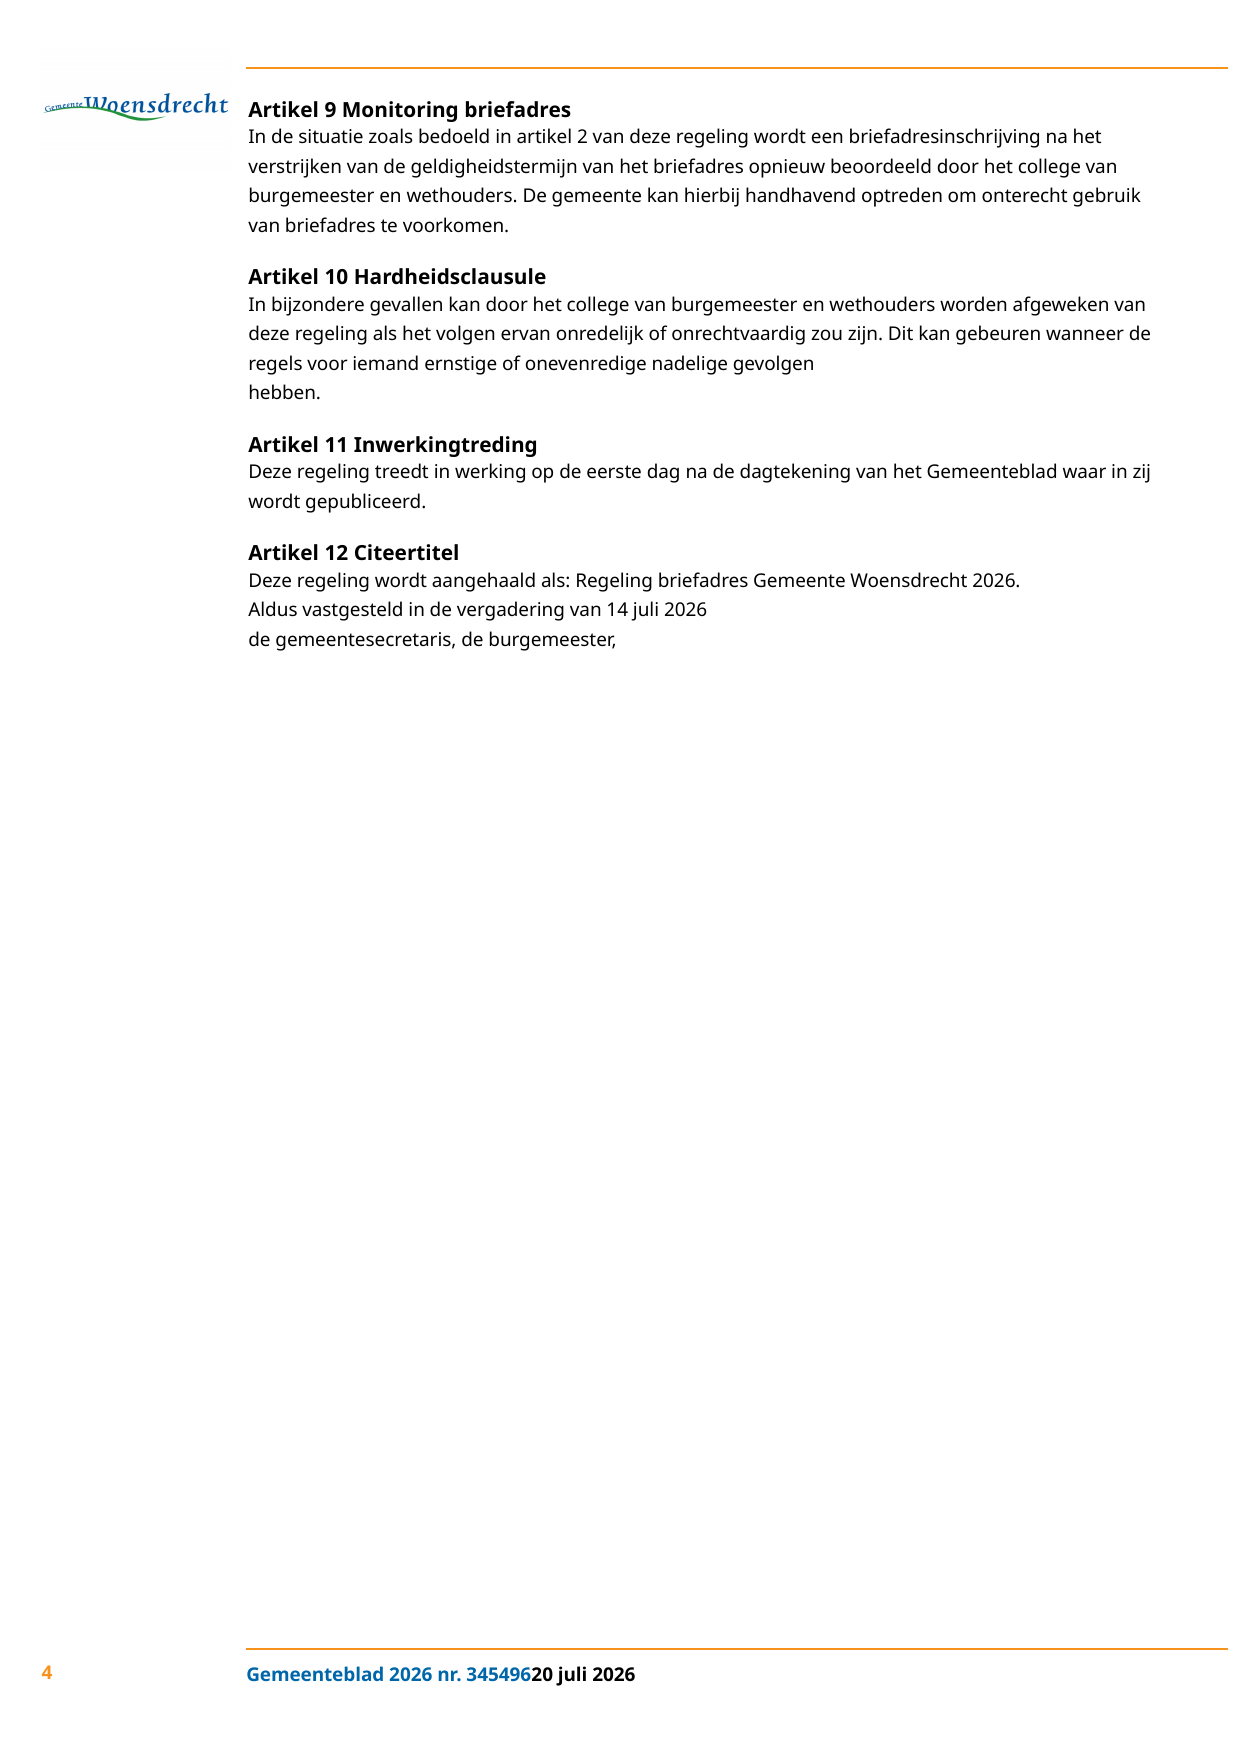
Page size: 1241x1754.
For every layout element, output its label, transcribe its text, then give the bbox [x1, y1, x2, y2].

text In bijzondere gevallen kan door het college van burgemeester en wethouders worden afgeweken van deze regeling als het volgen ervan onredelijk of onrechtvaardig zou zijn. Dit kan gebeuren wanneer de regels voor iemand ernstige of onevenredige nadelige gevolgen [248, 291, 1152, 376]
text Aldus vastgesteld in de vergadering van 14 juli 2026 [248, 596, 1152, 622]
text Artikel 9 Monitoring briefadres [248, 95, 1152, 123]
text Deze regeling wordt aangehaald als: Regeling briefadres Gemeente Woensdrecht 2026. [248, 567, 1152, 593]
text Artikel 11 Inwerkingtreding [248, 430, 1152, 458]
text hebben. [248, 379, 1152, 405]
text Artikel 12 Citeertitel [248, 538, 1152, 567]
picture [41, 47, 231, 172]
text de gemeentesecretaris, de burgemeester, [248, 626, 1152, 652]
text Artikel 10 Hardheidsclausule [248, 262, 1152, 291]
text In de situatie zoals bedoeld in artikel 2 van deze regeling wordt een briefadresinschrijving na het verstrijken van de geldigheidstermijn van het briefadres opnieuw beoordeeld door het college van burgemeester en wethouders. De gemeente kan hierbij handhavend optreden om onterecht gebruik van briefadres te voorkomen. [248, 123, 1152, 238]
text Deze regeling treedt in werking op de eerste dag na de dagtekening van het Gemeenteblad waar in zij wordt gepubliceerd. [248, 458, 1152, 514]
